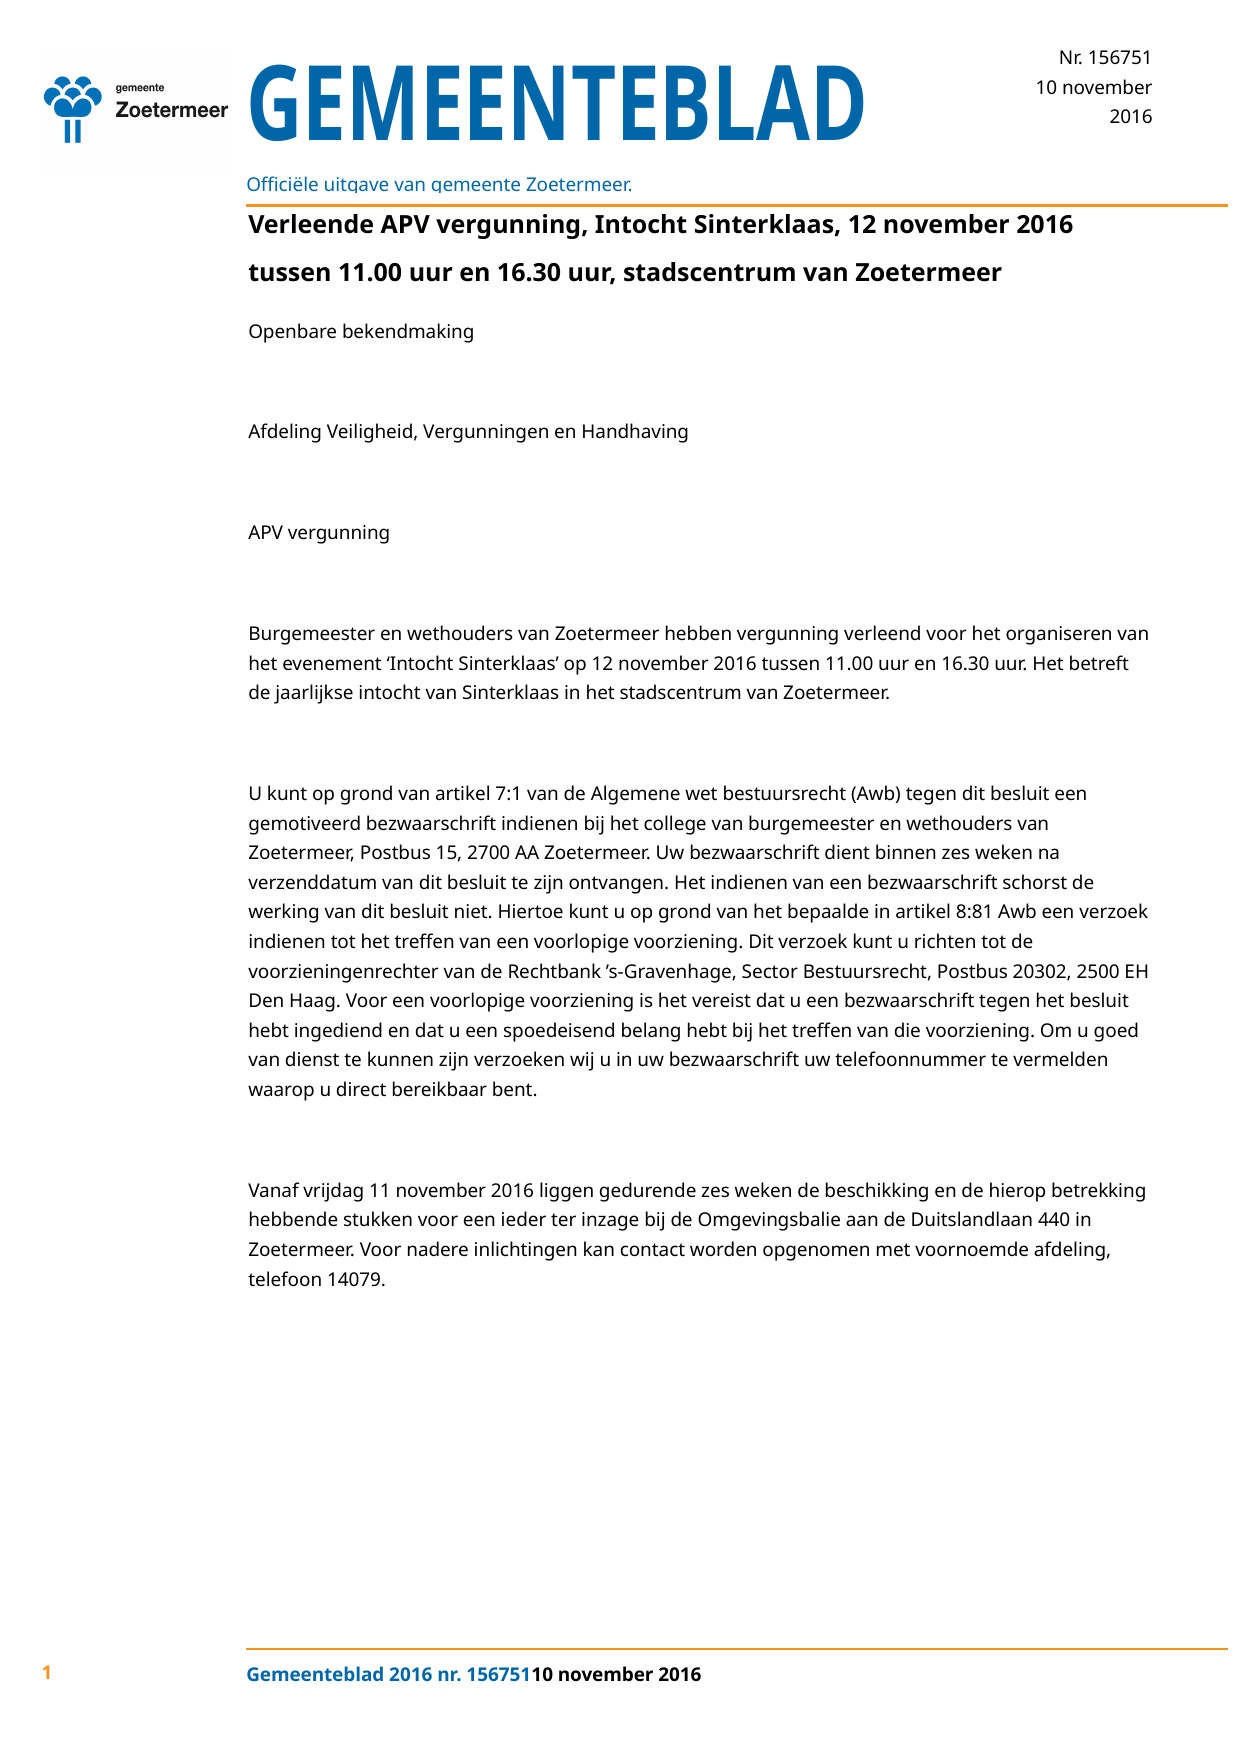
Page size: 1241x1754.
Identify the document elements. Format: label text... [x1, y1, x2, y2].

text Burgemeester en wethouders van Zoetermeer hebben vergunning verleend voor het organiseren van het evenement ‘Intocht Sinterklaas’ op 12 november 2016 tussen 11.00 uur en 16.30 uur. Het betreft de jaarlijkse intocht van Sinterklaas in het stadscentrum van Zoetermeer. [248, 620, 1152, 705]
text Afdeling Veiligheid, Vergunningen en Handhaving [248, 419, 1152, 444]
text Verleende APV vergunning, Intocht Sinterklaas, 12 november 2016 tussen 11.00 uur en 16.30 uur, stadscentrum van Zoetermeer [248, 207, 1152, 288]
text Vanaf vrijdag 11 november 2016 liggen gedurende zes weken de beschikking en de hierop betrekking hebbende stukken voor een ieder ter inzage bij de Omgevingsbalie aan de Duitslandlaan 440 in Zoetermeer. Voor nadere inlichtingen kan contact worden opgenomen met voornoemde afdeling, telefoon 14079. [248, 1177, 1152, 1292]
text U kunt op grond van artikel 7:1 van de Algemene wet bestuursrecht (Awb) tegen dit besluit een gemotiveerd bezwaarschrift indienen bij het college van burgemeester en wethouders van Zoetermeer, Postbus 15, 2700 AA Zoetermeer. Uw bezwaarschrift dient binnen zes weken na verzenddatum van dit besluit te zijn ontvangen. Het indienen van een bezwaarschrift schorst de werking van dit besluit niet. Hiertoe kunt u op grond van het bepaalde in artikel 8:81 Awb een verzoek indienen tot het treffen van een voorlopige voorziening. Dit verzoek kunt u richten tot de voorzieningenrechter van de Rechtbank ’s-Gravenhage, Sector Bestuursrecht, Postbus 20302, 2500 EH Den Haag. Voor een voorlopige voorziening is het vereist dat u een bezwaarschrift tegen het besluit hebt ingediend en dat u een spoedeisend belang hebt bij het treffen van die voorziening. Om u goed van dienst te kunnen zijn verzoeken wij u in uw bezwaarschrift uw telefoonnummer te vermelden waarop u direct bereikbaar bent. [248, 780, 1152, 1102]
text APV vergunning [248, 519, 1152, 545]
text Openbare bekendmaking [248, 318, 1152, 344]
picture [41, 47, 231, 172]
